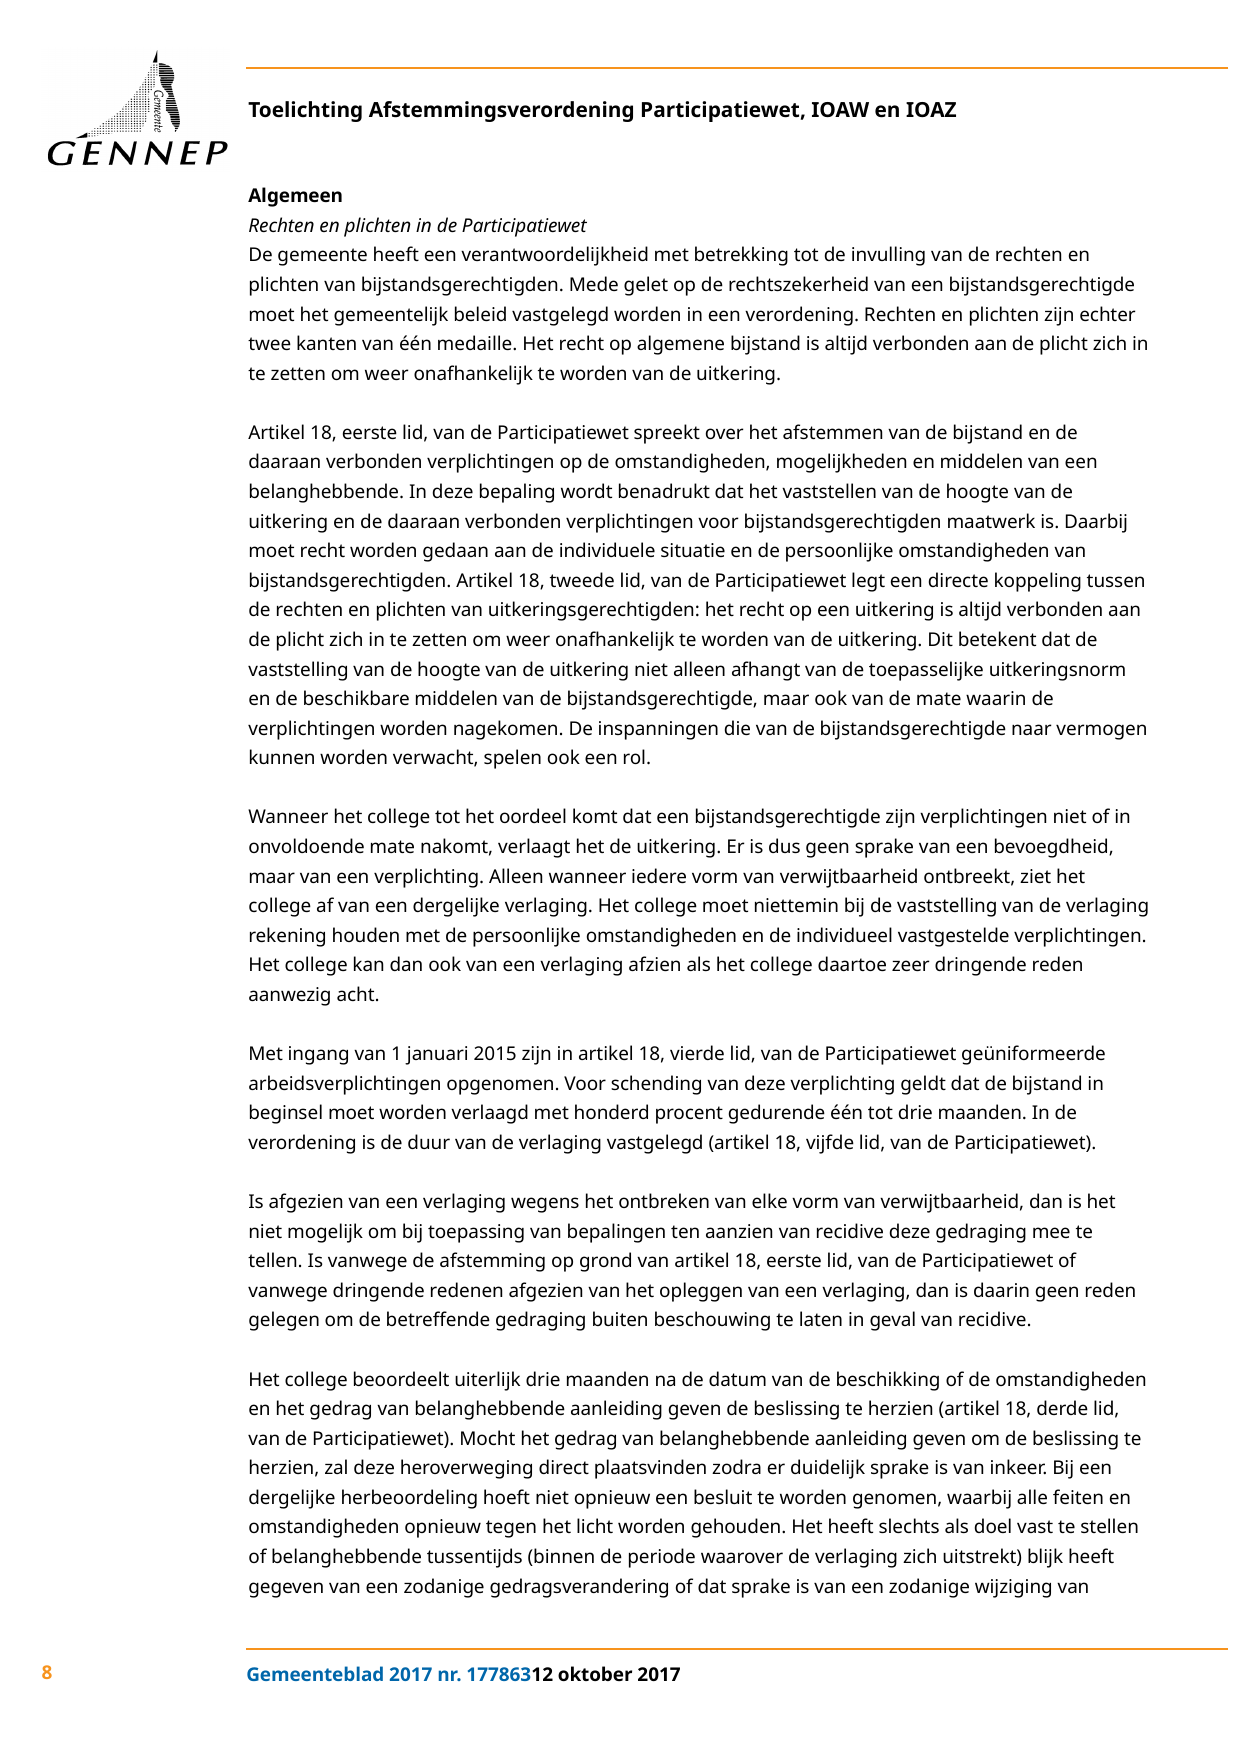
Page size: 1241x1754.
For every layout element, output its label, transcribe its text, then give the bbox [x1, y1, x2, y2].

text De gemeente heeft een verantwoordelijkheid met betrekking tot de invulling van de rechten en plichten van bijstandsgerechtigden. Mede gelet op de rechtszekerheid van een bijstandsgerechtigde moet het gemeentelijk beleid vastgelegd worden in een verordening. Rechten en plichten zijn echter twee kanten van één medaille. Het recht op algemene bijstand is altijd verbonden aan de plicht zich in te zetten om weer onafhankelijk te worden van de uitkering. [248, 242, 1152, 386]
picture [41, 47, 231, 172]
text Is afgezien van een verlaging wegens het ontbreken van elke vorm van verwijtbaarheid, dan is het niet mogelijk om bij toepassing van bepalingen ten aanzien van recidive deze gedraging mee te tellen. Is vanwege de afstemming op grond van artikel 18, eerste lid, van de Participatiewet of vanwege dringende redenen afgezien van het opleggen van een verlaging, dan is daarin geen reden gelegen om de betreffende gedraging buiten beschouwing te laten in geval van recidive. [248, 1188, 1152, 1332]
text Algemeen [248, 182, 1152, 208]
text Het college beoordeelt uiterlijk drie maanden na de datum van de beschikking of de omstandigheden en het gedrag van belanghebbende aanleiding geven de beslissing te herzien (artikel 18, derde lid, van de Participatiewet). Mocht het gedrag van belanghebbende aanleiding geven om de beslissing te herzien, zal deze heroverweging direct plaatsvinden zodra er duidelijk sprake is van inkeer. Bij een dergelijke herbeoordeling hoeft niet opnieuw een besluit te worden genomen, waarbij alle feiten en omstandigheden opnieuw tegen het licht worden gehouden. Het heeft slechts als doel vast te stellen of belanghebbende tussentijds (binnen de periode waarover de verlaging zich uitstrekt) blijk heeft gegeven van een zodanige gedragsverandering of dat sprake is van een zodanige wijziging van [248, 1366, 1152, 1599]
text Rechten en plichten in de Participatiewet [248, 212, 1152, 238]
text Wanneer het college tot het oordeel komt dat een bijstandsgerechtigde zijn verplichtingen niet of in onvoldoende mate nakomt, verlaagt het de uitkering. Er is dus geen sprake van een bevoegdheid, maar van een verplichting. Alleen wanneer iedere vorm van verwijtbaarheid ontbreekt, ziet het college af van een dergelijke verlaging. Het college moet niettemin bij de vaststelling van de verlaging rekening houden met de persoonlijke omstandigheden en de individueel vastgestelde verplichtingen. Het college kan dan ook van een verlaging afzien als het college daartoe zeer dringende reden aanwezig acht. [248, 804, 1152, 1007]
text Met ingang van 1 januari 2015 zijn in artikel 18, vierde lid, van de Participatiewet geüniformeerde arbeidsverplichtingen opgenomen. Voor schending van deze verplichting geldt dat de bijstand in beginsel moet worden verlaagd met honderd procent gedurende één tot drie maanden. In de verordening is de duur van de verlaging vastgelegd (artikel 18, vijfde lid, van de Participatiewet). [248, 1040, 1152, 1155]
text Toelichting Afstemmingsverordening Participatiewet, IOAW en IOAZ [248, 95, 1152, 123]
text Artikel 18, eerste lid, van de Participatiewet spreekt over het afstemmen van de bijstand en de daaraan verbonden verplichtingen op de omstandigheden, mogelijkheden en middelen van een belanghebbende. In deze bepaling wordt benadrukt dat het vaststellen van de hoogte van de uitkering en de daaraan verbonden verplichtingen voor bijstandsgerechtigden maatwerk is. Daarbij moet recht worden gedaan aan de individuele situatie en de persoonlijke omstandigheden van bijstandsgerechtigden. Artikel 18, tweede lid, van de Participatiewet legt een directe koppeling tussen de rechten en plichten van uitkeringsgerechtigden: het recht op een uitkering is altijd verbonden aan de plicht zich in te zetten om weer onafhankelijk te worden van de uitkering. Dit betekent dat de vaststelling van de hoogte van de uitkering niet alleen afhangt van de toepasselijke uitkeringsnorm en de beschikbare middelen van de bijstandsgerechtigde, maar ook van de mate waarin de verplichtingen worden nagekomen. De inspanningen die van de bijstandsgerechtigde naar vermogen kunnen worden verwacht, spelen ook een rol. [248, 419, 1152, 770]
